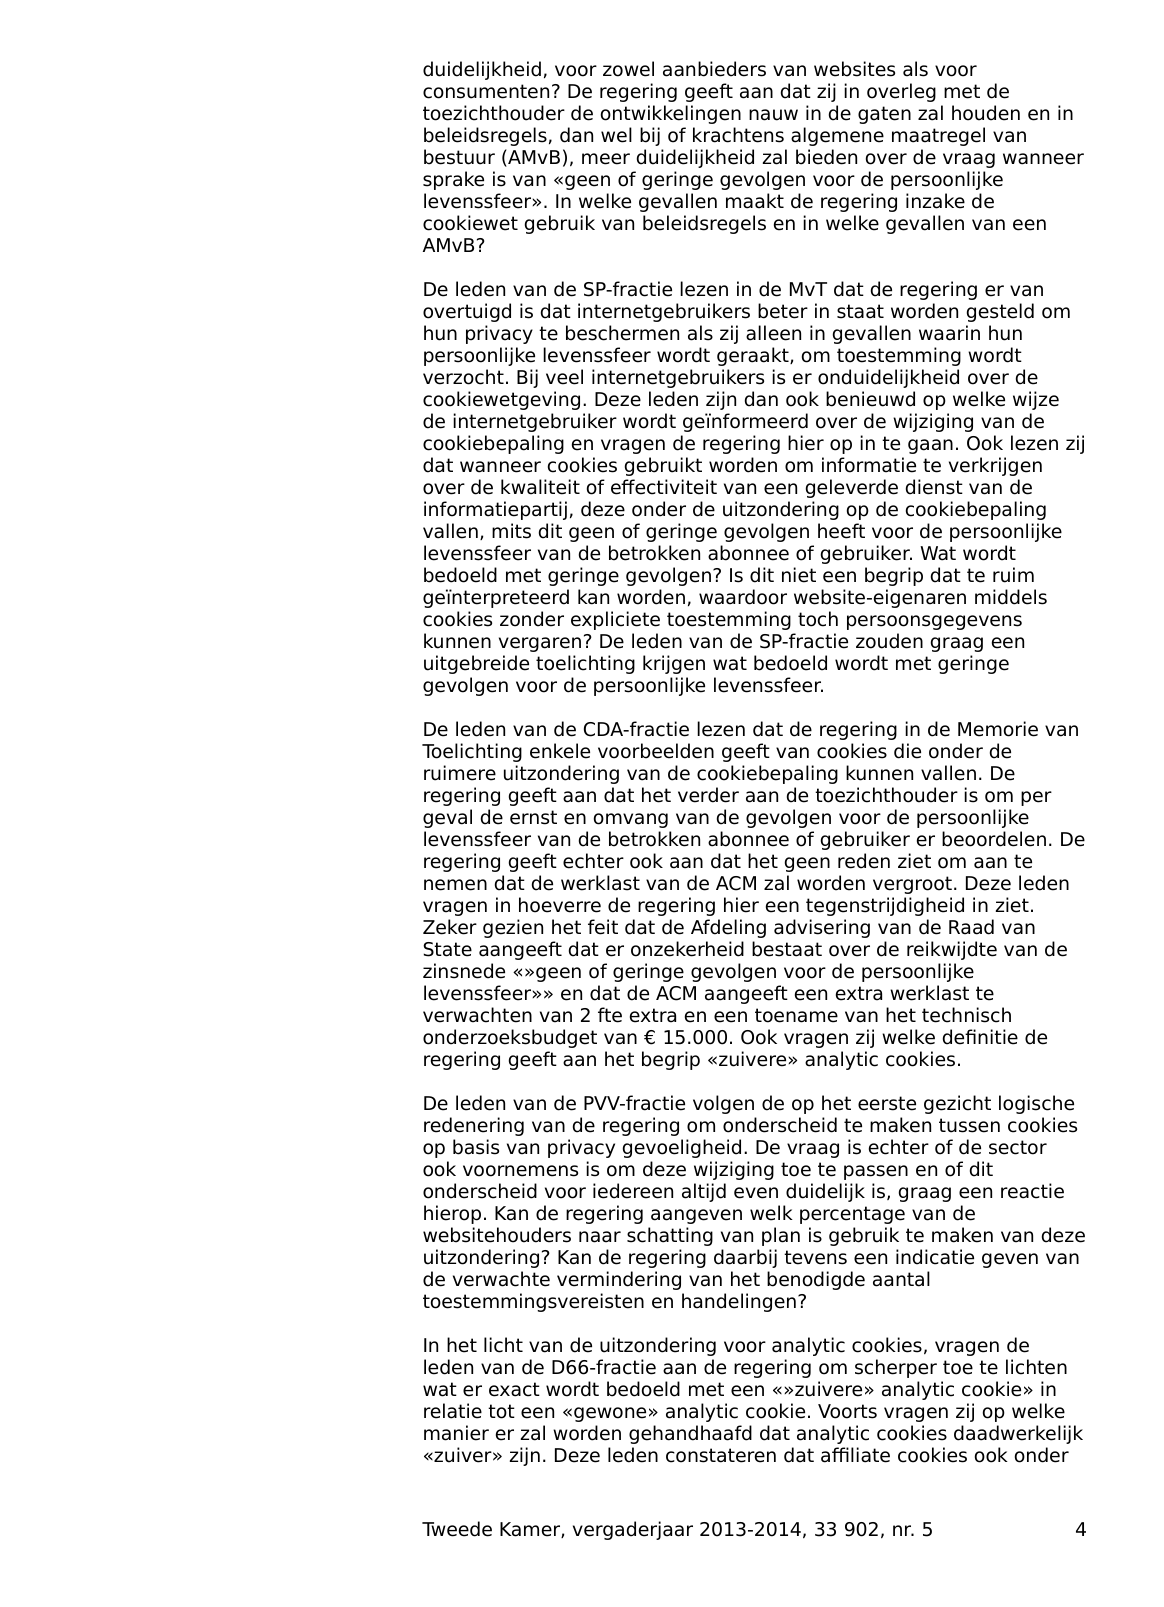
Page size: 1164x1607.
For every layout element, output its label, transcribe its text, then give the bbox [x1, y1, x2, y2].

text De leden van de PVV-fractie volgen de op het eerste gezicht logische redenering van de regering om onderscheid te maken tussen cookies op basis van privacy gevoeligheid. De vraag is echter of de sector ook voornemens is om deze wijziging toe te passen en of dit onderscheid voor iedereen altijd even duidelijk is, graag een reactie hierop. Kan de regering aangeven welk percentage van de websitehouders naar schatting van plan is gebruik te maken van deze uitzondering? Kan de regering daarbij tevens een indicatie geven van de verwachte vermindering van het benodigde aantal toestemmingsvereisten en handelingen? [422, 1093, 1087, 1312]
text In het licht van de uitzondering voor analytic cookies, vragen de leden van de D66-fractie aan de regering om scherper toe te lichten wat er exact wordt bedoeld met een «»zuivere» analytic cookie» in relatie tot een «gewone» analytic cookie. Voorts vragen zij op welke manier er zal worden gehandhaafd dat analytic cookies daadwerkelijk «zuiver» zijn. Deze leden constateren dat affiliate cookies ook onder [422, 1335, 1087, 1467]
text De leden van de SP-fractie lezen in de MvT dat de regering er van overtuigd is dat internetgebruikers beter in staat worden gesteld om hun privacy te beschermen als zij alleen in gevallen waarin hun persoonlijke levenssfeer wordt geraakt, om toestemming wordt verzocht. Bij veel internetgebruikers is er onduidelijkheid over de cookiewetgeving. Deze leden zijn dan ook benieuwd op welke wijze de internetgebruiker wordt geïnformeerd over de wijziging van de cookiebepaling en vragen de regering hier op in te gaan. Ook lezen zij dat wanneer cookies gebruikt worden om informatie te verkrijgen over de kwaliteit of effectiviteit van een geleverde dienst van de informatiepartij, deze onder de uitzondering op de cookiebepaling vallen, mits dit geen of geringe gevolgen heeft voor de persoonlijke levenssfeer van de betrokken abonnee of gebruiker. Wat wordt bedoeld met geringe gevolgen? Is dit niet een begrip dat te ruim geïnterpreteerd kan worden, waardoor website-eigenaren middels cookies zonder expliciete toestemming toch persoonsgegevens kunnen vergaren? De leden van de SP-fractie zouden graag een uitgebreide toelichting krijgen wat bedoeld wordt met geringe gevolgen voor de persoonlijke levenssfeer. [422, 279, 1087, 697]
text duidelijkheid, voor zowel aanbieders van websites als voor consumenten? De regering geeft aan dat zij in overleg met de toezichthouder de ontwikkelingen nauw in de gaten zal houden en in beleidsregels, dan wel bij of krachtens algemene maatregel van bestuur (AMvB), meer duidelijkheid zal bieden over de vraag wanneer sprake is van «geen of geringe gevolgen voor de persoonlijke levenssfeer». In welke gevallen maakt de regering inzake de cookiewet gebruik van beleidsregels en in welke gevallen van een AMvB? [422, 59, 1087, 257]
text De leden van de CDA-fractie lezen dat de regering in de Memorie van Toelichting enkele voorbeelden geeft van cookies die onder de ruimere uitzondering van de cookiebepaling kunnen vallen. De regering geeft aan dat het verder aan de toezichthouder is om per geval de ernst en omvang van de gevolgen voor de persoonlijke levenssfeer van de betrokken abonnee of gebruiker er beoordelen. De regering geeft echter ook aan dat het geen reden ziet om aan te nemen dat de werklast van de ACM zal worden vergroot. Deze leden vragen in hoeverre de regering hier een tegenstrijdigheid in ziet. Zeker gezien het feit dat de Afdeling advisering van de Raad van State aangeeft dat er onzekerheid bestaat over de reikwijdte van de zinsnede «»geen of geringe gevolgen voor de persoonlijke levenssfeer»» en dat de ACM aangeeft een extra werklast te verwachten van 2 fte extra en een toename van het technisch onderzoeksbudget van € 15.000. Ook vragen zij welke definitie de regering geeft aan het begrip «zuivere» analytic cookies. [422, 719, 1087, 1071]
